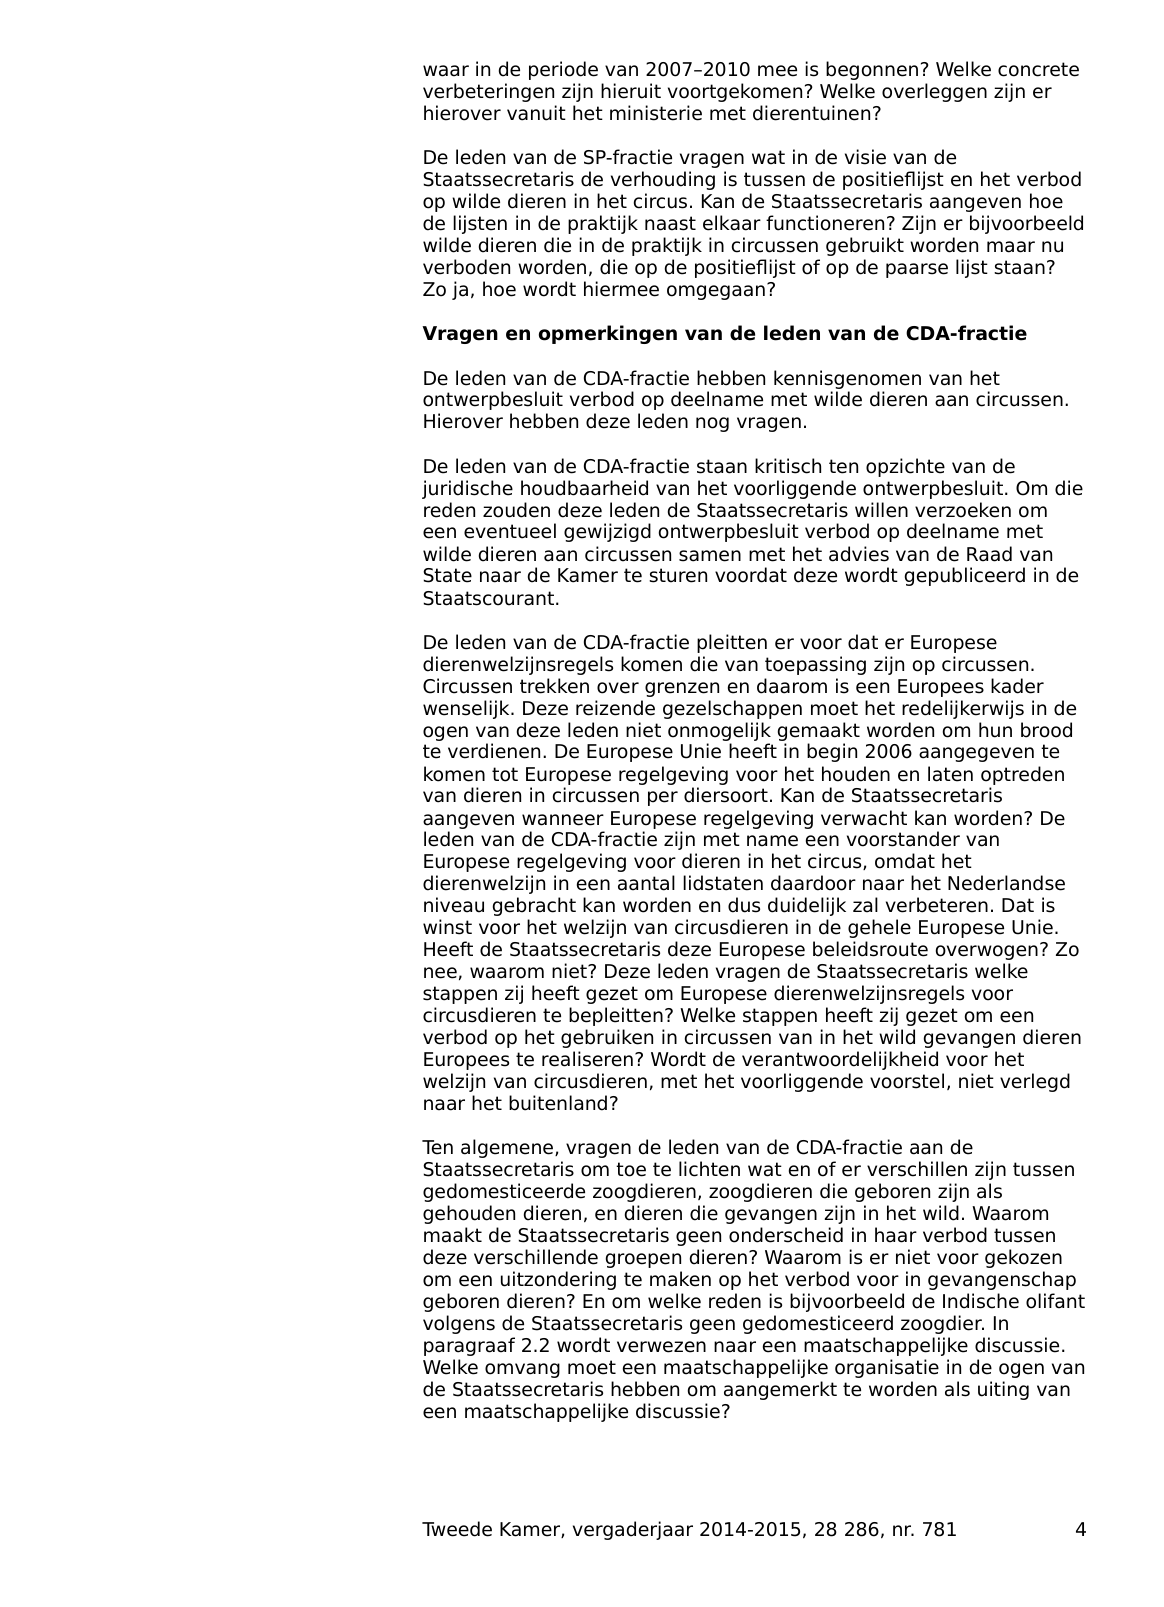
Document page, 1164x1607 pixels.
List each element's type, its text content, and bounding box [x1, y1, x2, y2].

text De leden van de CDA-fractie hebben kennisgenomen van het ontwerpbesluit verbod op deelname met wilde dieren aan circussen. Hierover hebben deze leden nog vragen. [422, 367, 1087, 433]
text Ten algemene, vragen de leden van de CDA-fractie aan de Staatssecretaris om toe te lichten wat en of er verschillen zijn tussen gedomesticeerde zoogdieren, zoogdieren die geboren zijn als gehouden dieren, en dieren die gevangen zijn in het wild. Waarom maakt de Staatssecretaris geen onderscheid in haar verbod tussen deze verschillende groepen dieren? Waarom is er niet voor gekozen om een uitzondering te maken op het verbod voor in gevangenschap geboren dieren? En om welke reden is bijvoorbeeld de Indische olifant volgens de Staatssecretaris geen gedomesticeerd zoogdier. In paragraaf 2.2 wordt verwezen naar een maatschappelijke discussie. Welke omvang moet een maatschappelijke organisatie in de ogen van de Staatssecretaris hebben om aangemerkt te worden als uiting van een maatschappelijke discussie? [422, 1137, 1087, 1423]
text De leden van de SP-fractie vragen wat in de visie van de Staatssecretaris de verhouding is tussen de positieflijst en het verbod op wilde dieren in het circus. Kan de Staatssecretaris aangeven hoe de lijsten in de praktijk naast elkaar functioneren? Zijn er bijvoorbeeld wilde dieren die in de praktijk in circussen gebruikt worden maar nu verboden worden, die op de positieflijst of op de paarse lijst staan? Zo ja, hoe wordt hiermee omgegaan? [422, 147, 1087, 301]
text waar in de periode van 2007–2010 mee is begonnen? Welke concrete verbeteringen zijn hieruit voortgekomen? Welke overleggen zijn er hierover vanuit het ministerie met dierentuinen? [422, 59, 1087, 125]
subtitle Vragen en opmerkingen van de leden van de CDA-fractie [422, 323, 1087, 345]
text De leden van de CDA-fractie staan kritisch ten opzichte van de juridische houdbaarheid van het voorliggende ontwerpbesluit. Om die reden zouden deze leden de Staatssecretaris willen verzoeken om een eventueel gewijzigd ontwerpbesluit verbod op deelname met wilde dieren aan circussen samen met het advies van de Raad van State naar de Kamer te sturen voordat deze wordt gepubliceerd in de Staatscourant. [422, 456, 1087, 609]
text De leden van de CDA-fractie pleitten er voor dat er Europese dierenwelzijnsregels komen die van toepassing zijn op circussen. Circussen trekken over grenzen en daarom is een Europees kader wenselijk. Deze reizende gezelschappen moet het redelijkerwijs in de ogen van deze leden niet onmogelijk gemaakt worden om hun brood te verdienen. De Europese Unie heeft in begin 2006 aangegeven te komen tot Europese regelgeving voor het houden en laten optreden van dieren in circussen per diersoort. Kan de Staatssecretaris aangeven wanneer Europese regelgeving verwacht kan worden? De leden van de CDA-fractie zijn met name een voorstander van Europese regelgeving voor dieren in het circus, omdat het dierenwelzijn in een aantal lidstaten daardoor naar het Nederlandse niveau gebracht kan worden en dus duidelijk zal verbeteren. Dat is winst voor het welzijn van circusdieren in de gehele Europese Unie. Heeft de Staatssecretaris deze Europese beleidsroute overwogen? Zo nee, waarom niet? Deze leden vragen de Staatssecretaris welke stappen zij heeft gezet om Europese dierenwelzijnsregels voor circusdieren te bepleitten? Welke stappen heeft zij gezet om een verbod op het gebruiken in circussen van in het wild gevangen dieren Europees te realiseren? Wordt de verantwoordelijkheid voor het welzijn van circusdieren, met het voorliggende voorstel, niet verlegd naar het buitenland? [422, 632, 1087, 1115]
